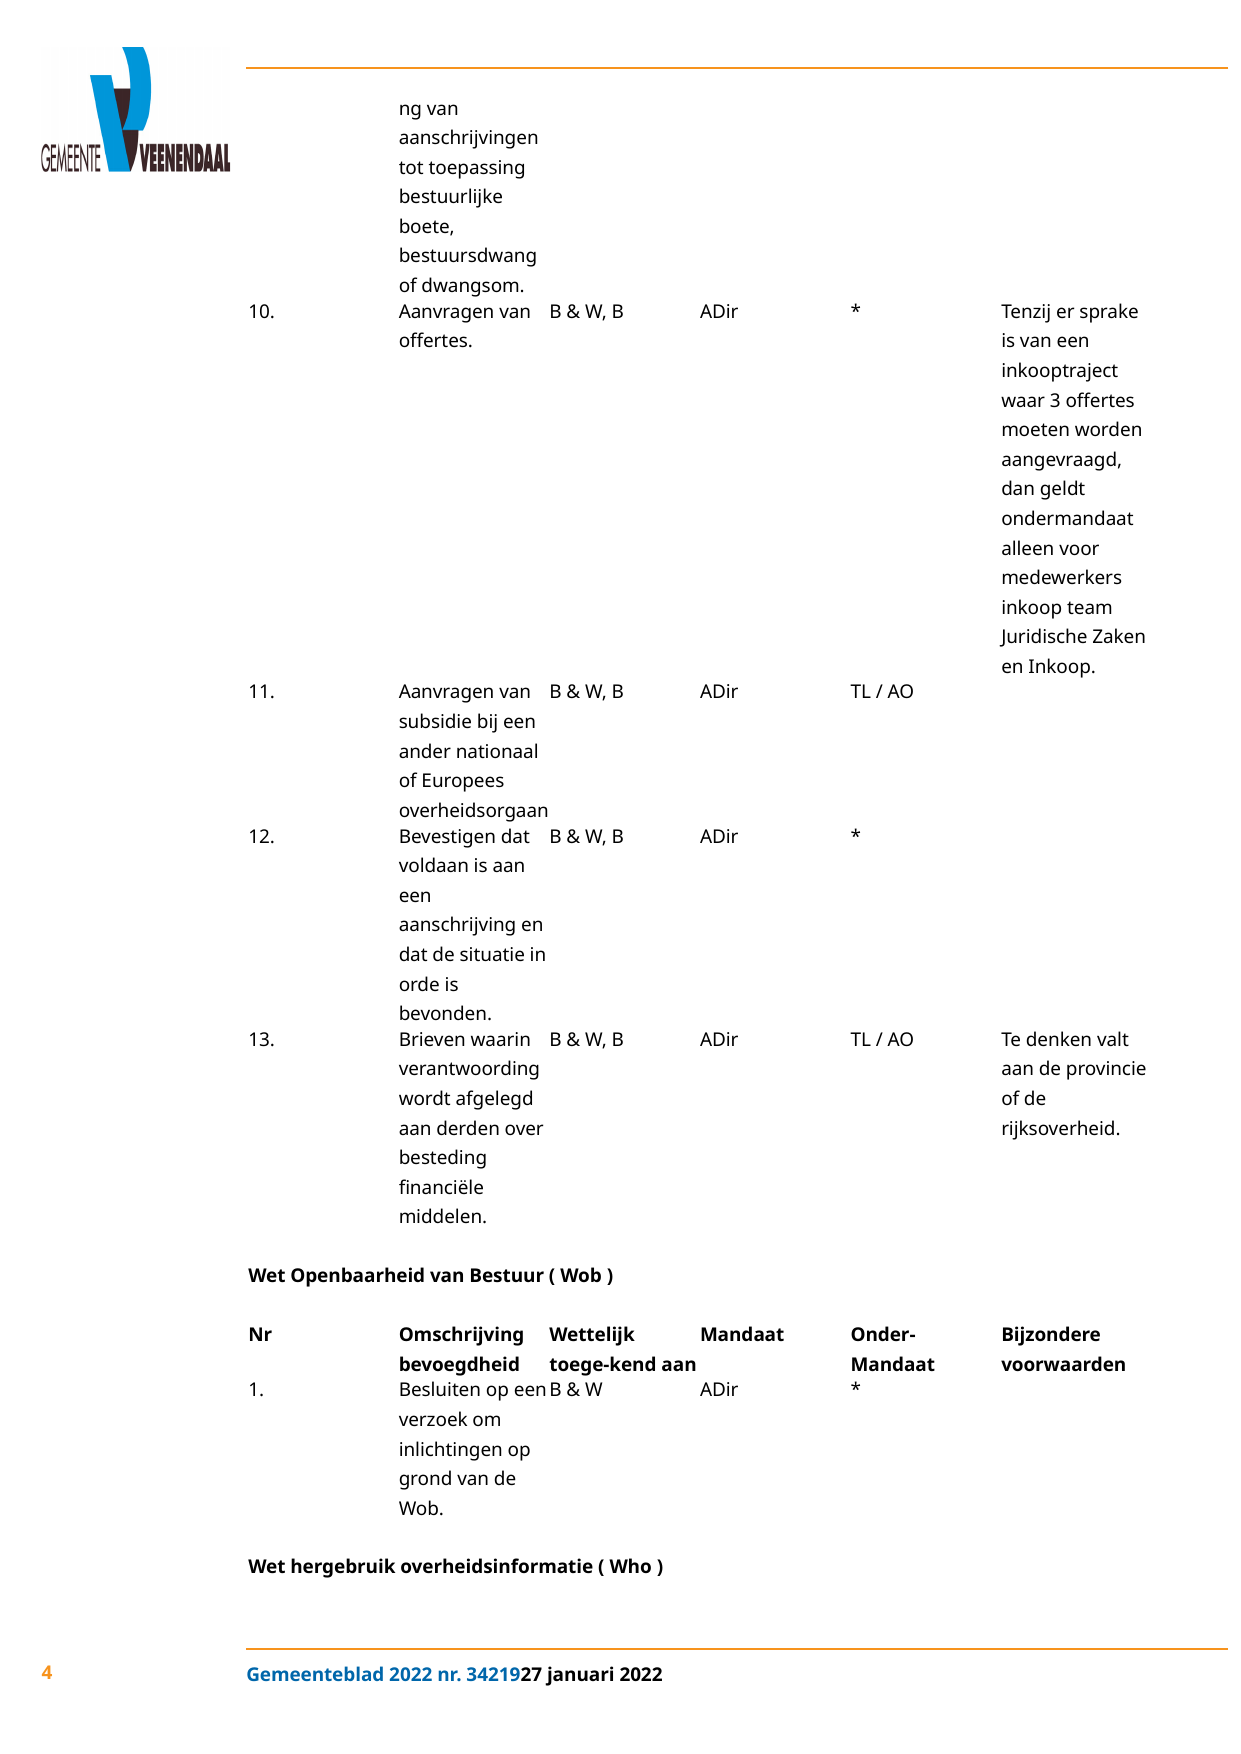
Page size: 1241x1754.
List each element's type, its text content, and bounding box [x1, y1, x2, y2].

table_header Mandaat [700, 1321, 850, 1377]
table_cell Aanvragen van subsidie bij een ander nationaal of Europees overheidsorgaan [399, 679, 549, 823]
table_cell * [850, 298, 1001, 679]
table_cell Brieven waarin verantwoording wordt afgelegd aan derden over besteding financiële middelen. [399, 1026, 549, 1229]
table_cell [248, 823, 398, 1026]
table_cell B & W, B [549, 1026, 700, 1229]
table_cell ADir [700, 298, 850, 679]
text Wet hergebruik overheidsinformatie ( Who ) [248, 1553, 1152, 1579]
table_cell Bevestigen dat voldaan is aan een aanschrijving en dat de situatie in orde is bevonden. [399, 823, 549, 1026]
table_cell Besluiten op een verzoek om inlichtingen op grond van de Wob. [399, 1377, 549, 1521]
text Wet Openbaarheid van Bestuur ( Wob ) [248, 1262, 1152, 1288]
table_cell [248, 1026, 398, 1229]
table_cell [1001, 679, 1152, 823]
table_header Onder- Mandaat [850, 1321, 1001, 1377]
table_cell [549, 95, 700, 298]
table_cell [248, 95, 398, 298]
table_cell ng van aanschrijvingen tot toepassing bestuurlijke boete, bestuursdwang of dwangsom. [399, 95, 549, 298]
table_cell [850, 95, 1001, 298]
table_cell Te denken valt aan de provincie of de rijksoverheid. [1001, 1026, 1152, 1229]
table_cell TL / AO [850, 679, 1001, 823]
table_cell ADir [700, 1377, 850, 1521]
table_cell Tenzij er sprake is van een inkooptraject waar 3 offertes moeten worden aangevraagd, dan geldt ondermandaat alleen voor medewerkers inkoop team Juridische Zaken en Inkoop. [1001, 298, 1152, 679]
table_cell * [850, 1377, 1001, 1521]
picture [123, 47, 231, 172]
table_cell B & W, B [549, 679, 700, 823]
table_cell B & W, B [549, 298, 700, 679]
table_header Omschrijving bevoegdheid [399, 1321, 549, 1377]
table_cell B & W, B [549, 823, 700, 1026]
table_cell [1001, 1377, 1152, 1521]
table_cell ADir [700, 823, 850, 1026]
table_cell [248, 1377, 398, 1521]
table_cell [700, 95, 850, 298]
table_cell Aanvragen van offertes. [399, 298, 549, 679]
table_header Bijzondere voorwaarden [1001, 1321, 1152, 1377]
table_cell TL / AO [850, 1026, 1001, 1229]
table_header Wettelijk toege-kend aan [549, 1321, 700, 1377]
table_cell [1001, 823, 1152, 1026]
picture [41, 47, 130, 172]
table_cell B & W [549, 1377, 700, 1521]
table_cell [248, 679, 398, 823]
table_header Nr [248, 1321, 398, 1377]
table_cell [248, 298, 398, 679]
table_cell ADir [700, 679, 850, 823]
table_cell [1001, 95, 1152, 298]
table_cell ADir [700, 1026, 850, 1229]
table_cell * [850, 823, 1001, 1026]
